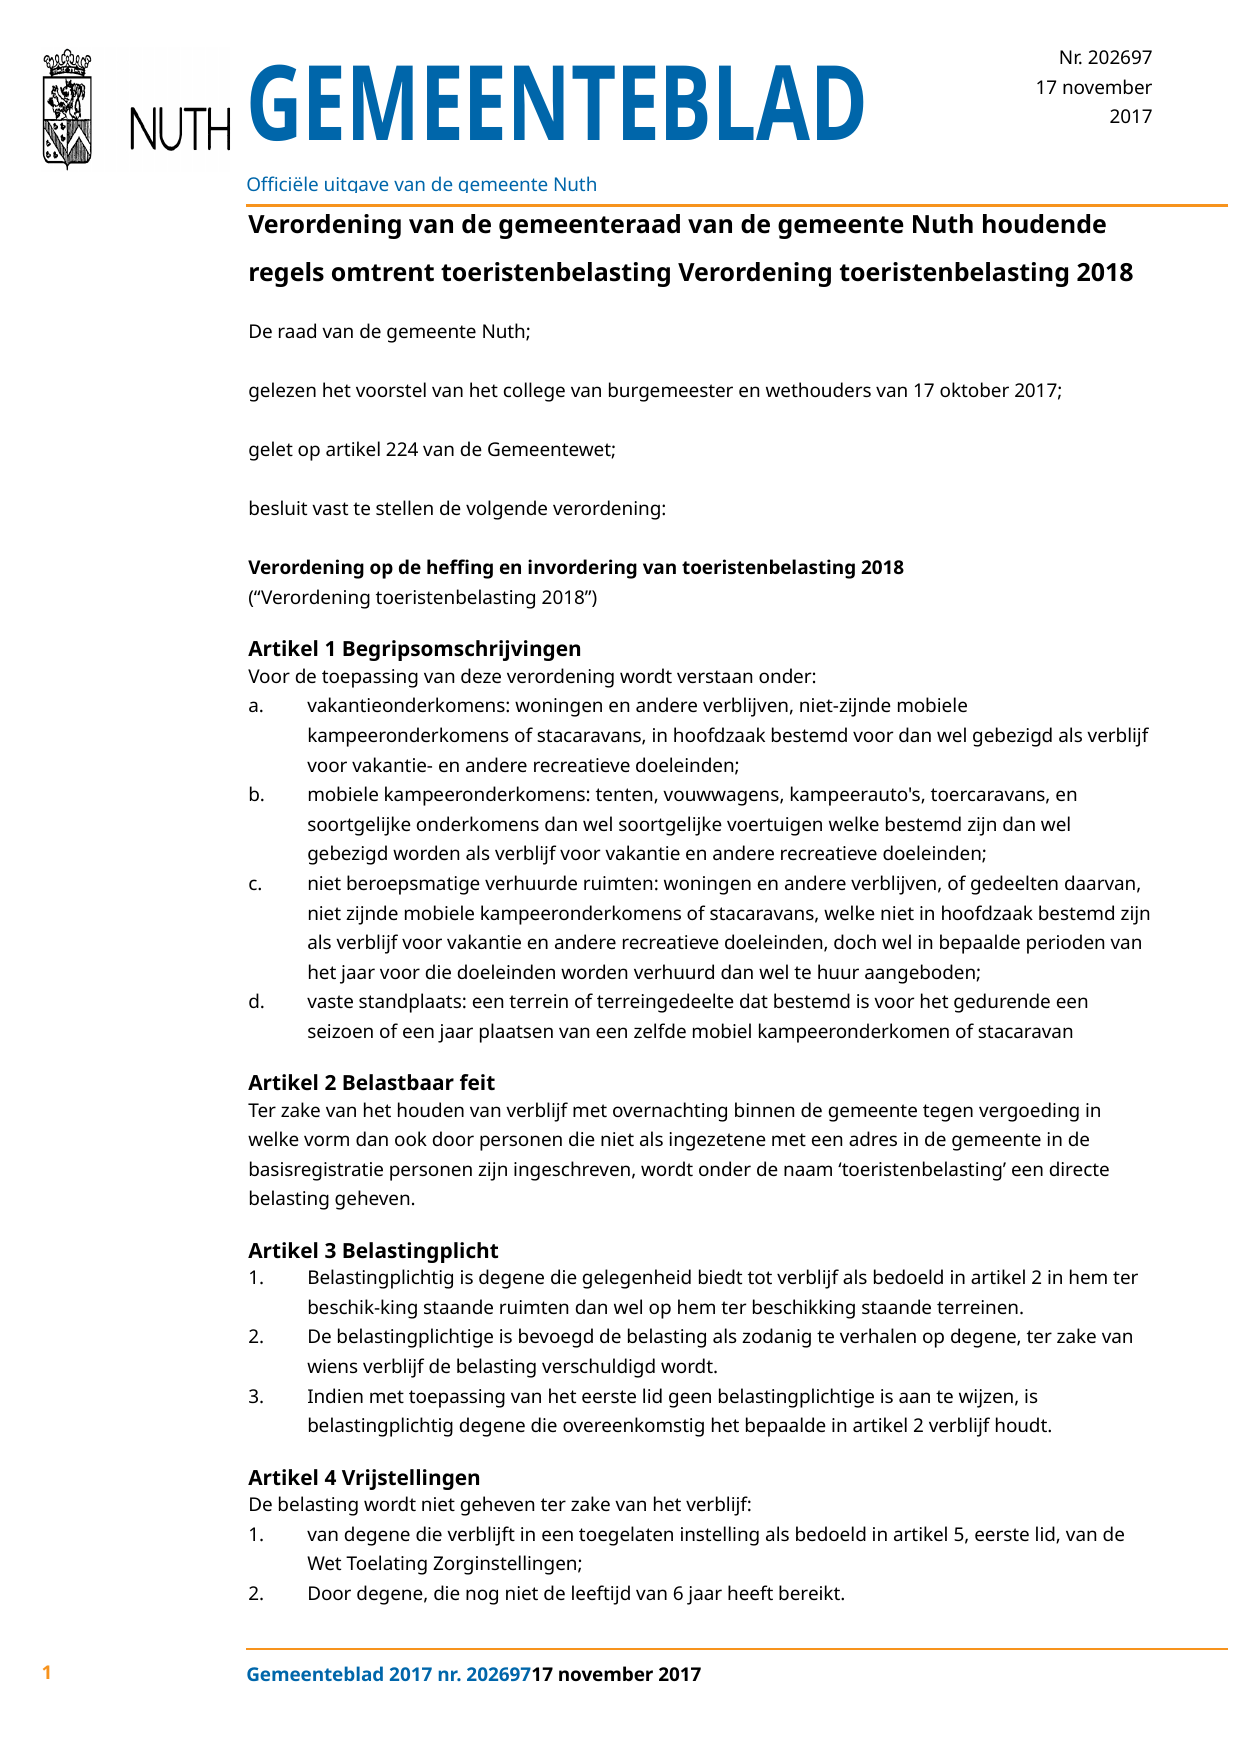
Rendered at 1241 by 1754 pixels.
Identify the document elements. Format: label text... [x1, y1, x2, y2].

text Artikel 1 Begripsomschrijvingen [248, 634, 1152, 663]
list mobiele kampeeronderkomens: tenten, vouwwagens, kampeerauto's, toercaravans, en soortgelijke onderkomens dan wel soortgelijke voertuigen welke bestemd zijn dan wel gebezigd worden als verblijf voor vakantie en andere recreatieve doeleinden; [248, 781, 1152, 866]
text Verordening van de gemeenteraad van de gemeente Nuth houdende regels omtrent toeristenbelasting Verordening toeristenbelasting 2018 [248, 207, 1152, 288]
text De belasting wordt niet geheven ter zake van het verblijf: [248, 1491, 1152, 1517]
list vaste standplaats: een terrein of terreingedeelte dat bestemd is voor het gedurende een seizoen of een jaar plaatsen van een zelfde mobiel kampeeronderkomen of stacaravan [248, 988, 1152, 1044]
list vakantieonderkomens: woningen en andere verblijven, niet-zijnde mobiele kampeeronderkomens of stacaravans, in hoofdzaak bestemd voor dan wel gebezigd als verblijf voor vakantie- en andere recreatieve doeleinden; [248, 693, 1152, 777]
text Verordening op de heffing en invordering van toeristenbelasting 2018 [248, 554, 1152, 580]
text Artikel 3 Belastingplicht [248, 1236, 1152, 1264]
text gelet op artikel 224 van de Gemeentewet; [248, 436, 1152, 462]
text Ter zake van het houden van verblijf met overnachting binnen de gemeente tegen vergoeding in welke vorm dan ook door personen die niet als ingezetene met een adres in de gemeente in de basisregistratie personen zijn ingeschreven, wordt onder de naam ‘toeristenbelasting’ een directe belasting geheven. [248, 1097, 1152, 1211]
text Voor de toepassing van deze verordening wordt verstaan onder: [248, 663, 1152, 689]
text Artikel 2 Belastbaar feit [248, 1068, 1152, 1097]
list De belastingplichtige is bevoegd de belasting als zodanig te verhalen op degene, ter zake van wiens verblijf de belasting verschuldigd wordt. [248, 1324, 1152, 1379]
text gelezen het voorstel van het college van burgemeester en wethouders van 17 oktober 2017; [248, 377, 1152, 403]
list van degene die verblijft in een toegelaten instelling als bedoeld in artikel 5, eerste lid, van de Wet Toelating Zorginstellingen; [248, 1521, 1152, 1576]
picture [41, 47, 231, 172]
list Indien met toepassing van het eerste lid geen belastingplichtige is aan te wijzen, is belastingplichtig degene die overeenkomstig het bepaalde in artikel 2 verblijf houdt. [248, 1383, 1152, 1438]
list Belastingplichtig is degene die gelegenheid biedt tot verblijf als bedoeld in artikel 2 in hem ter beschik-king staande ruimten dan wel op hem ter beschikking staande terreinen. [248, 1264, 1152, 1320]
text (“Verordening toeristenbelasting 2018”) [248, 584, 1152, 610]
text besluit vast te stellen de volgende verordening: [248, 495, 1152, 521]
text Artikel 4 Vrijstellingen [248, 1463, 1152, 1491]
text De raad van de gemeente Nuth; [248, 318, 1152, 344]
list niet beroepsmatige verhuurde ruimten: woningen en andere verblijven, of gedeelten daarvan, niet zijnde mobiele kampeeronderkomens of stacaravans, welke niet in hoofdzaak bestemd zijn als verblijf voor vakantie en andere recreatieve doeleinden, doch wel in bepaalde perioden van het jaar voor die doeleinden worden verhuurd dan wel te huur aangeboden; [248, 870, 1152, 984]
list Door degene, die nog niet de leeftijd van 6 jaar heeft bereikt. [248, 1580, 1152, 1606]
